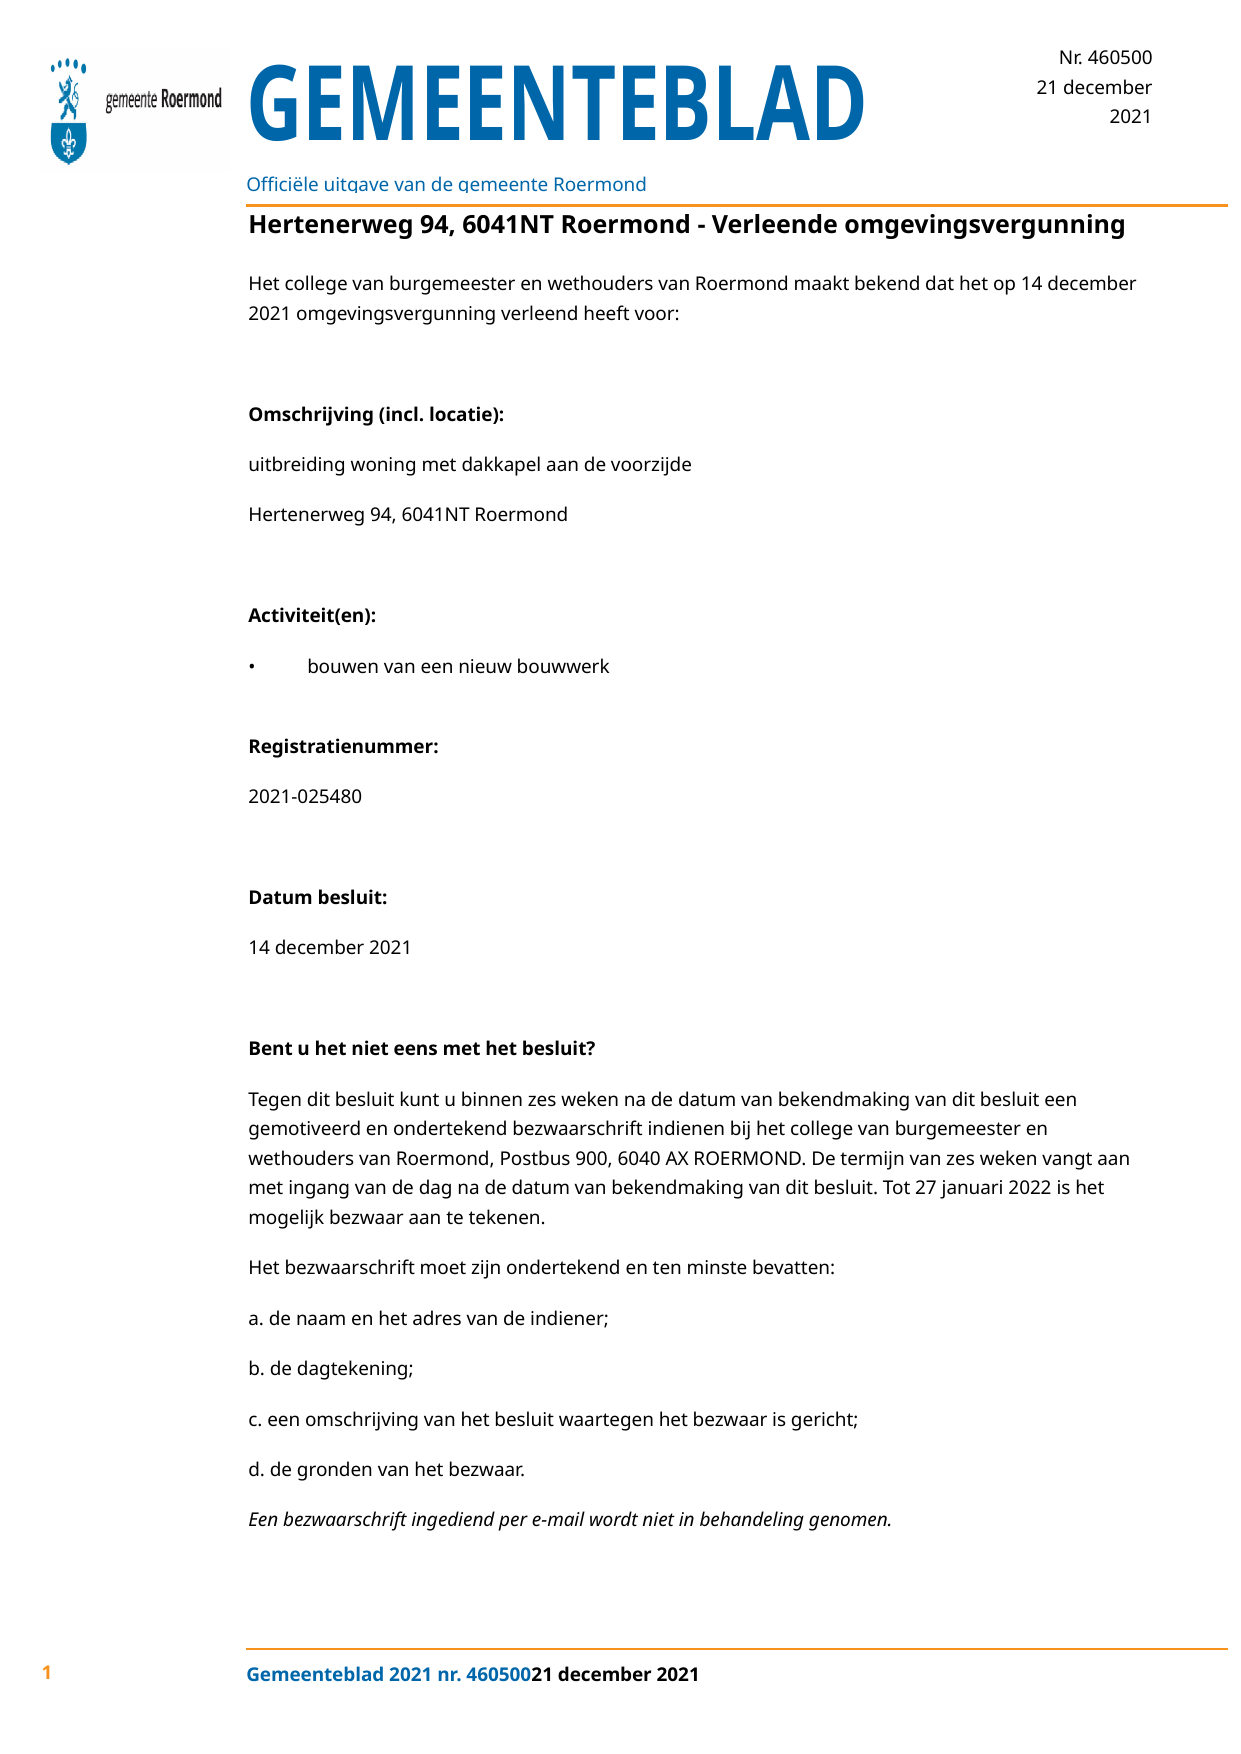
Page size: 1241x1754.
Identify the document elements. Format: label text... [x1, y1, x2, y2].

text c. een omschrijving van het besluit waartegen het bezwaar is gericht; [248, 1406, 1152, 1431]
text Activiteit(en): [248, 602, 1152, 628]
text Het college van burgemeester en wethouders van Roermond maakt bekend dat het op 14 december 2021 omgevingsvergunning verleend heeft voor: [248, 270, 1152, 326]
text Hertenerweg 94, 6041NT Roermond - Verleende omgevingsvergunning [248, 207, 1152, 241]
text uitbreiding woning met dakkapel aan de voorzijde [248, 451, 1152, 477]
text Het bezwaarschrift moet zijn ondertekend en ten minste bevatten: [248, 1254, 1152, 1280]
text Omschrijving (incl. locatie): [248, 401, 1152, 426]
text Registratienummer: [248, 733, 1152, 758]
text 2021-025480 [248, 783, 1152, 809]
text Datum besluit: [248, 884, 1152, 910]
text Hertenerweg 94, 6041NT Roermond [248, 502, 1152, 527]
text 14 december 2021 [248, 934, 1152, 960]
text Een bezwaarschrift ingediend per e-mail wordt niet in behandeling genomen. [248, 1507, 1152, 1532]
text a. de naam en het adres van de indiener; [248, 1305, 1152, 1331]
text d. de gronden van het bezwaar. [248, 1456, 1152, 1482]
text Bent u het niet eens met het besluit? [248, 1035, 1152, 1061]
text b. de dagtekening; [248, 1355, 1152, 1381]
picture [41, 47, 231, 172]
list bouwen van een nieuw bouwwerk [248, 653, 1152, 678]
text Tegen dit besluit kunt u binnen zes weken na de datum van bekendmaking van dit besluit een gemotiveerd en ondertekend bezwaarschrift indienen bij het college van burgemeester en wethouders van Roermond, Postbus 900, 6040 AX ROERMOND. De termijn van zes weken vangt aan met ingang van de dag na de datum van bekendmaking van dit besluit. Tot 27 januari 2022 is het mogelijk bezwaar aan te tekenen. [248, 1086, 1152, 1230]
